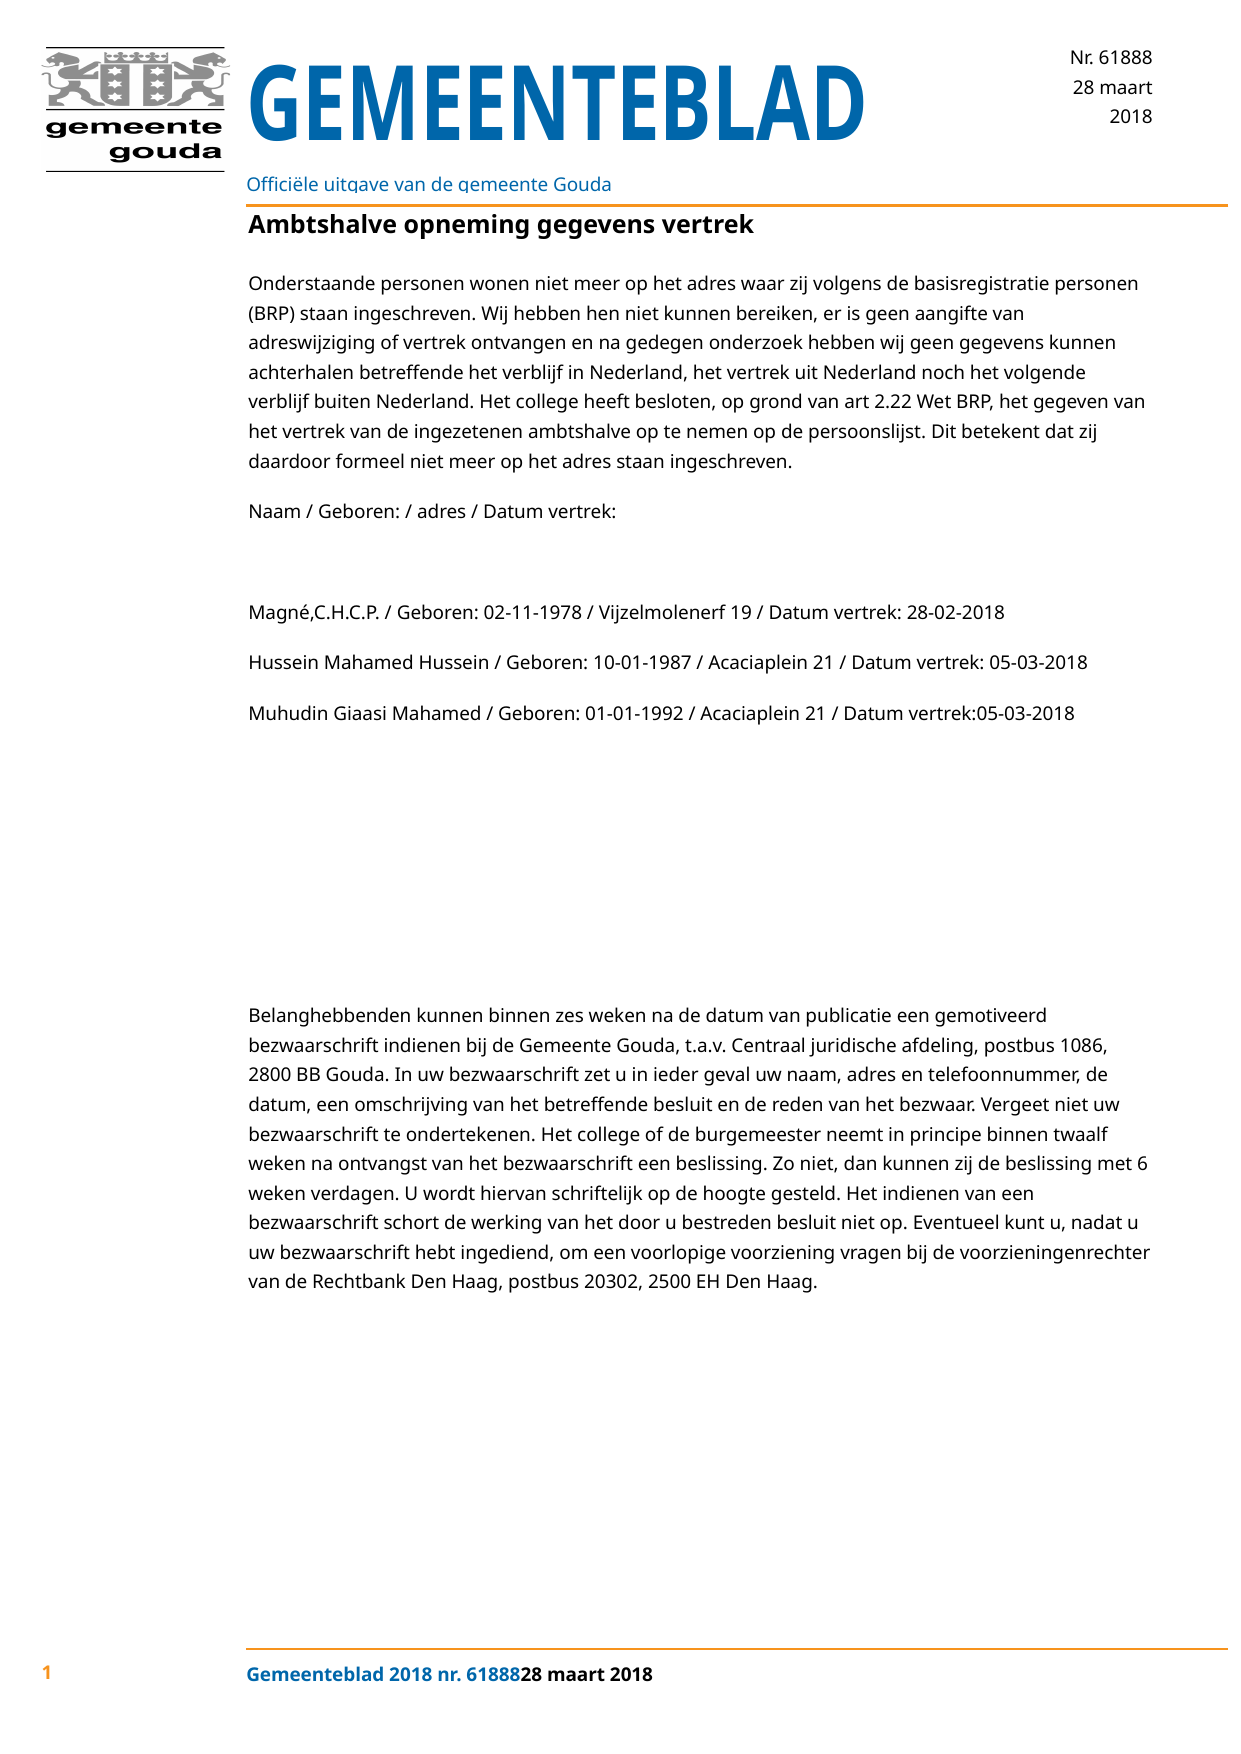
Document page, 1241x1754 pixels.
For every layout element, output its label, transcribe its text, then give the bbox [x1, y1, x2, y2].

text Naam / Geboren: / adres / Datum vertrek: [248, 498, 1152, 524]
picture [41, 47, 231, 172]
text Magné,C.H.C.P. / Geboren: 02-11-1978 / Vijzelmolenerf 19 / Datum vertrek: 28-02-2018 [248, 599, 1152, 625]
text Muhudin Giaasi Mahamed / Geboren: 01-01-1992 / Acaciaplein 21 / Datum vertrek:05-03-2018 [248, 700, 1152, 726]
text Onderstaande personen wonen niet meer op het adres waar zij volgens de basisregistratie personen (BRP) staan ingeschreven. Wij hebben hen niet kunnen bereiken, er is geen aangifte van adreswijziging of vertrek ontvangen en na gedegen onderzoek hebben wij geen gegevens kunnen achterhalen betreffende het verblijf in Nederland, het vertrek uit Nederland noch het volgende verblijf buiten Nederland. Het college heeft besloten, op grond van art 2.22 Wet BRP, het gegeven van het vertrek van de ingezetenen ambtshalve op te nemen op de persoonslijst. Dit betekent dat zij daardoor formeel niet meer op het adres staan ingeschreven. [248, 270, 1152, 473]
text Hussein Mahamed Hussein / Geboren: 10-01-1987 / Acaciaplein 21 / Datum vertrek: 05-03-2018 [248, 649, 1152, 675]
text Belanghebbenden kunnen binnen zes weken na de datum van publicatie een gemotiveerd bezwaarschrift indienen bij de Gemeente Gouda, t.a.v. Centraal juridische afdeling, postbus 1086, 2800 BB Gouda. In uw bezwaarschrift zet u in ieder geval uw naam, adres en telefoonnummer, de datum, een omschrijving van het betreffende besluit en de reden van het bezwaar. Vergeet niet uw bezwaarschrift te ondertekenen. Het college of de burgemeester neemt in principe binnen twaalf weken na ontvangst van het bezwaarschrift een beslissing. Zo niet, dan kunnen zij de beslissing met 6 weken verdagen. U wordt hiervan schriftelijk op de hoogte gesteld. Het indienen van een bezwaarschrift schort de werking van het door u bestreden besluit niet op. Eventueel kunt u, nadat u uw bezwaarschrift hebt ingediend, om een voorlopige voorziening vragen bij de voorzieningenrechter van de Rechtbank Den Haag, postbus 20302, 2500 EH Den Haag. [248, 1002, 1152, 1294]
text Ambtshalve opneming gegevens vertrek [248, 207, 1152, 241]
